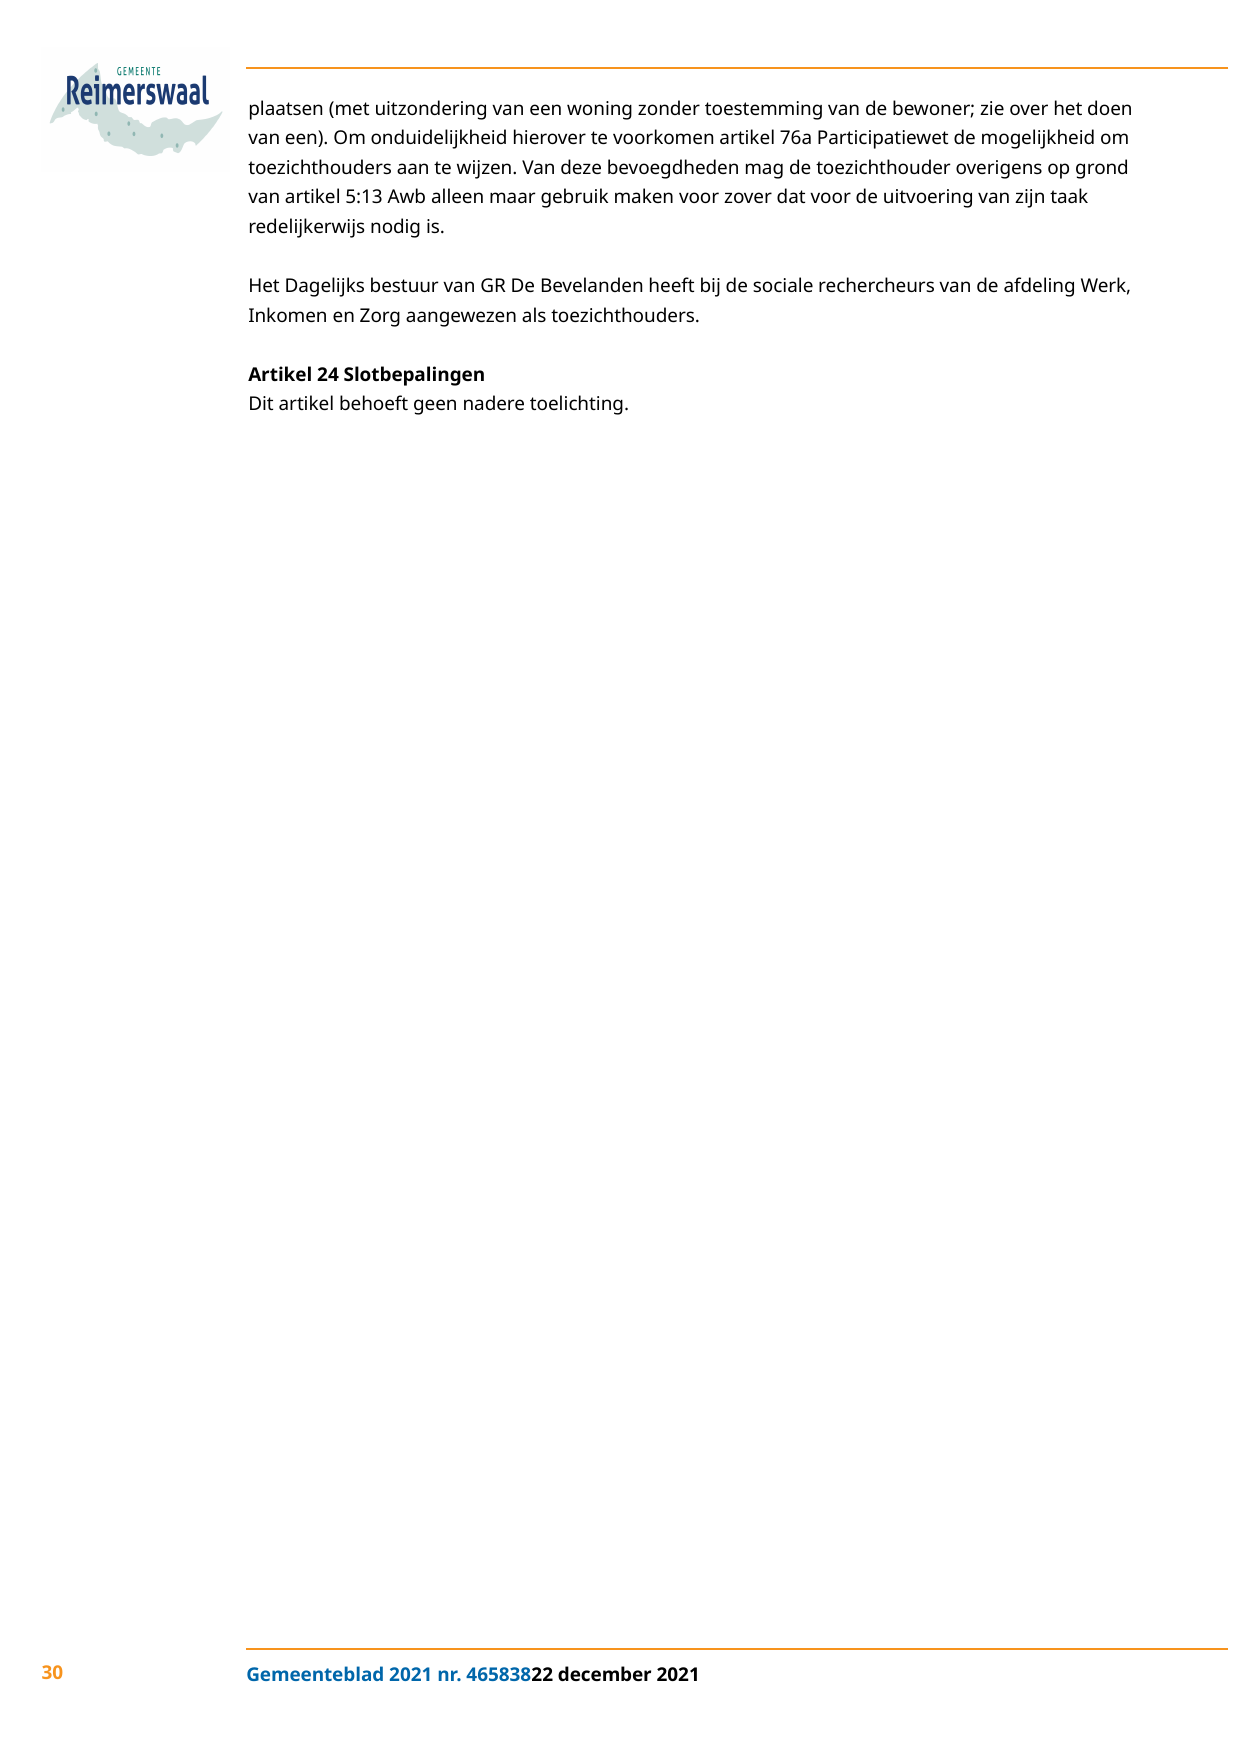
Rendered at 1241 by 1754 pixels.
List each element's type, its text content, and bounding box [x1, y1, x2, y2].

text Dit artikel behoeft geen nadere toelichting. [248, 391, 1152, 416]
text plaatsen (met uitzondering van een woning zonder toestemming van de bewoner; zie over het doen van een). Om onduidelijkheid hierover te voorkomen artikel 76a Participatiewet de mogelijkheid om toezichthouders aan te wijzen. Van deze bevoegdheden mag de toezichthouder overigens op grond van artikel 5:13 Awb alleen maar gebruik maken voor zover dat voor de uitvoering van zijn taak redelijkerwijs nodig is. [248, 95, 1152, 239]
text Het Dagelijks bestuur van GR De Bevelanden heeft bij de sociale rechercheurs van de afdeling Werk, Inkomen en Zorg aangewezen als toezichthouders. [248, 272, 1152, 328]
text Artikel 24 Slotbepalingen [248, 361, 1152, 387]
picture [41, 47, 231, 172]
